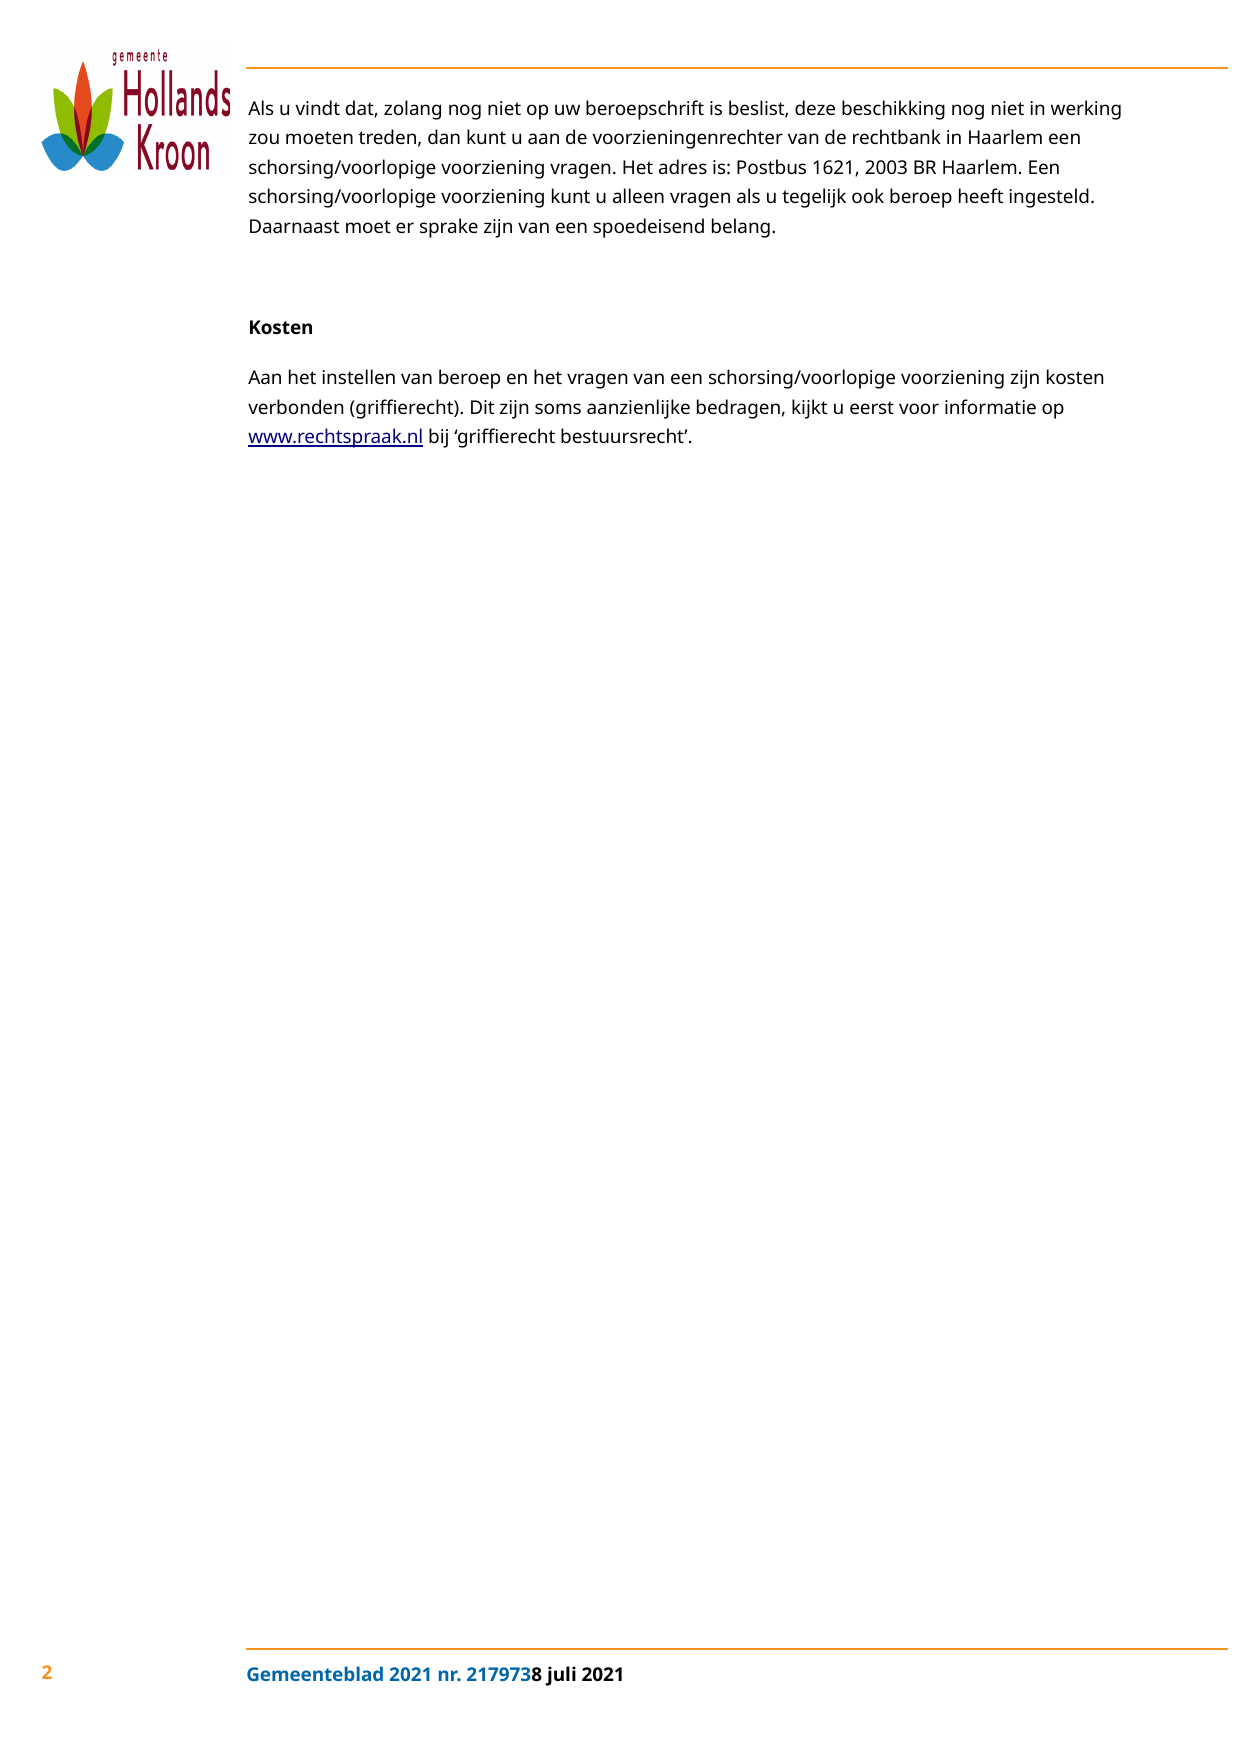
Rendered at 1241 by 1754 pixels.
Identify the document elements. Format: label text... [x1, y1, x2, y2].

text Aan het instellen van beroep en het vragen van een schorsing/voorlopige voorziening zijn kosten verbonden (griffierecht). Dit zijn soms aanzienlijke bedragen, kijkt u eerst voor informatie op www.rechtspraak.nl bij ‘griffierecht bestuursrecht’. [248, 364, 1152, 449]
text Kosten [248, 314, 1152, 340]
picture [41, 47, 231, 172]
text Als u vindt dat, zolang nog niet op uw beroepschrift is beslist, deze beschikking nog niet in werking zou moeten treden, dan kunt u aan de voorzieningenrechter van de rechtbank in Haarlem een schorsing/voorlopige voorziening vragen. Het adres is: Postbus 1621, 2003 BR Haarlem. Een schorsing/voorlopige voorziening kunt u alleen vragen als u tegelijk ook beroep heeft ingesteld. Daarnaast moet er sprake zijn van een spoedeisend belang. [248, 95, 1152, 239]
